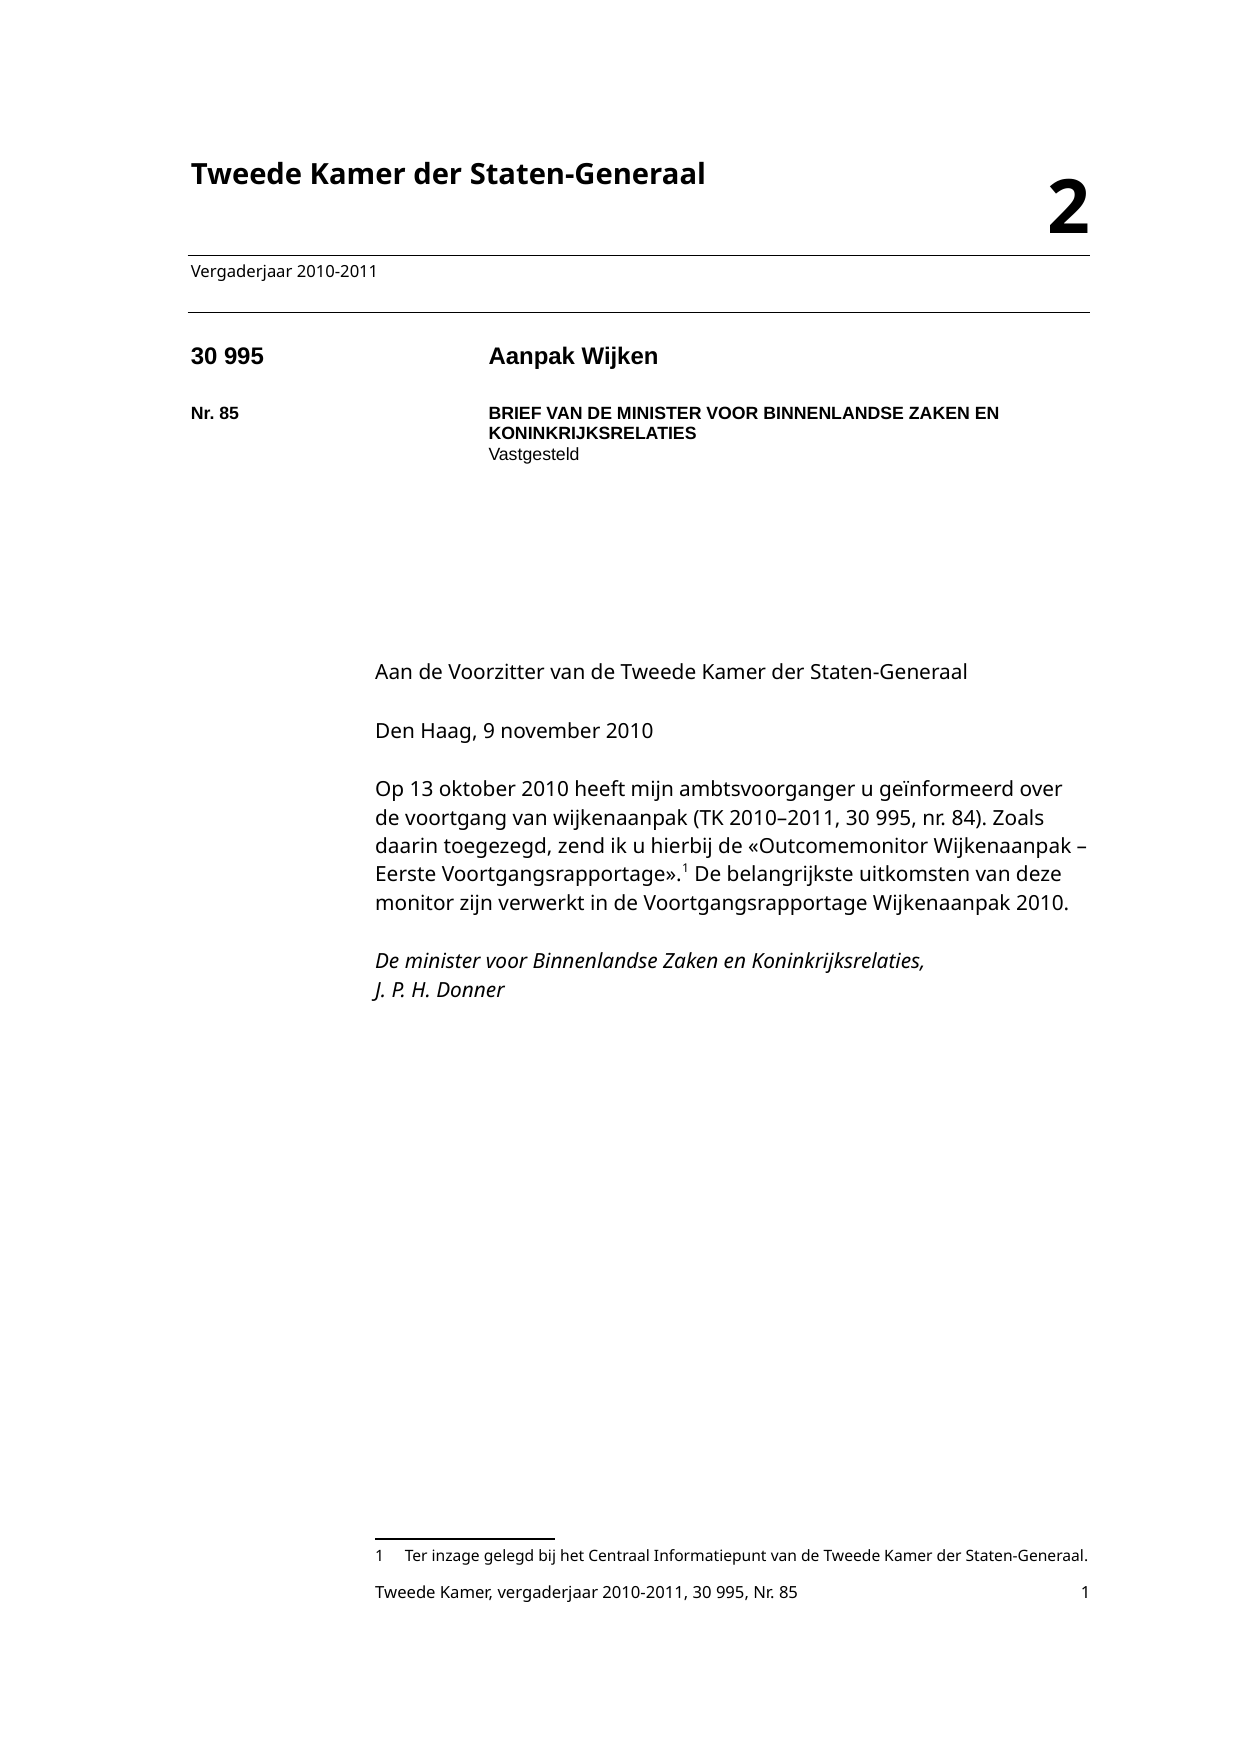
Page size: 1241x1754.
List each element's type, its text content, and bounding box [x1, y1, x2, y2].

text De minister voor Binnenlandse Zaken en Koninkrijksrelaties, [375, 946, 1090, 975]
text Ter inzage gelegd bij het Centraal Informatiepunt van de Tweede Kamer der Staten-Generaal. [375, 1509, 1090, 1566]
text Aan de Voorzitter van de Tweede Kamer der Staten-Generaal [375, 657, 1090, 686]
text J. P. H. Donner [375, 975, 1090, 1003]
text Op 13 oktober 2010 heeft mijn ambtsvoorganger u geïnformeerd over de voortgang van wijkenaanpak (TK 2010–2011, 30 995, nr. 84). Zoals daarin toegezegd, zend ik u hierbij de «Outcomemonitor Wijkenaanpak – Eerste Voortgangsrapportage». De belangrijkste uitkomsten van deze monitor zijn verwerkt in de Voortgangsrapportage Wijkenaanpak 2010. [375, 774, 1090, 916]
table_cell Vergaderjaar 2010-2011 [188, 256, 485, 312]
table_cell Nr. 85 [188, 399, 485, 539]
text Den Haag, 9 november 2010 [375, 716, 1090, 744]
table_header Tweede Kamer der Staten-Generaal [188, 150, 909, 255]
table_cell [485, 313, 1090, 339]
table_header 2 [910, 150, 1090, 255]
table_cell Aanpak Wijken [485, 339, 1090, 399]
table_cell BRIEF VAN DE MINISTER VOOR BINNENLANDSE ZAKEN EN KONINKRIJKSRELATIES Vastgesteld [485, 399, 1090, 539]
table_cell 30 995 [188, 339, 485, 399]
table_cell [188, 313, 485, 339]
table_cell [485, 256, 1090, 312]
